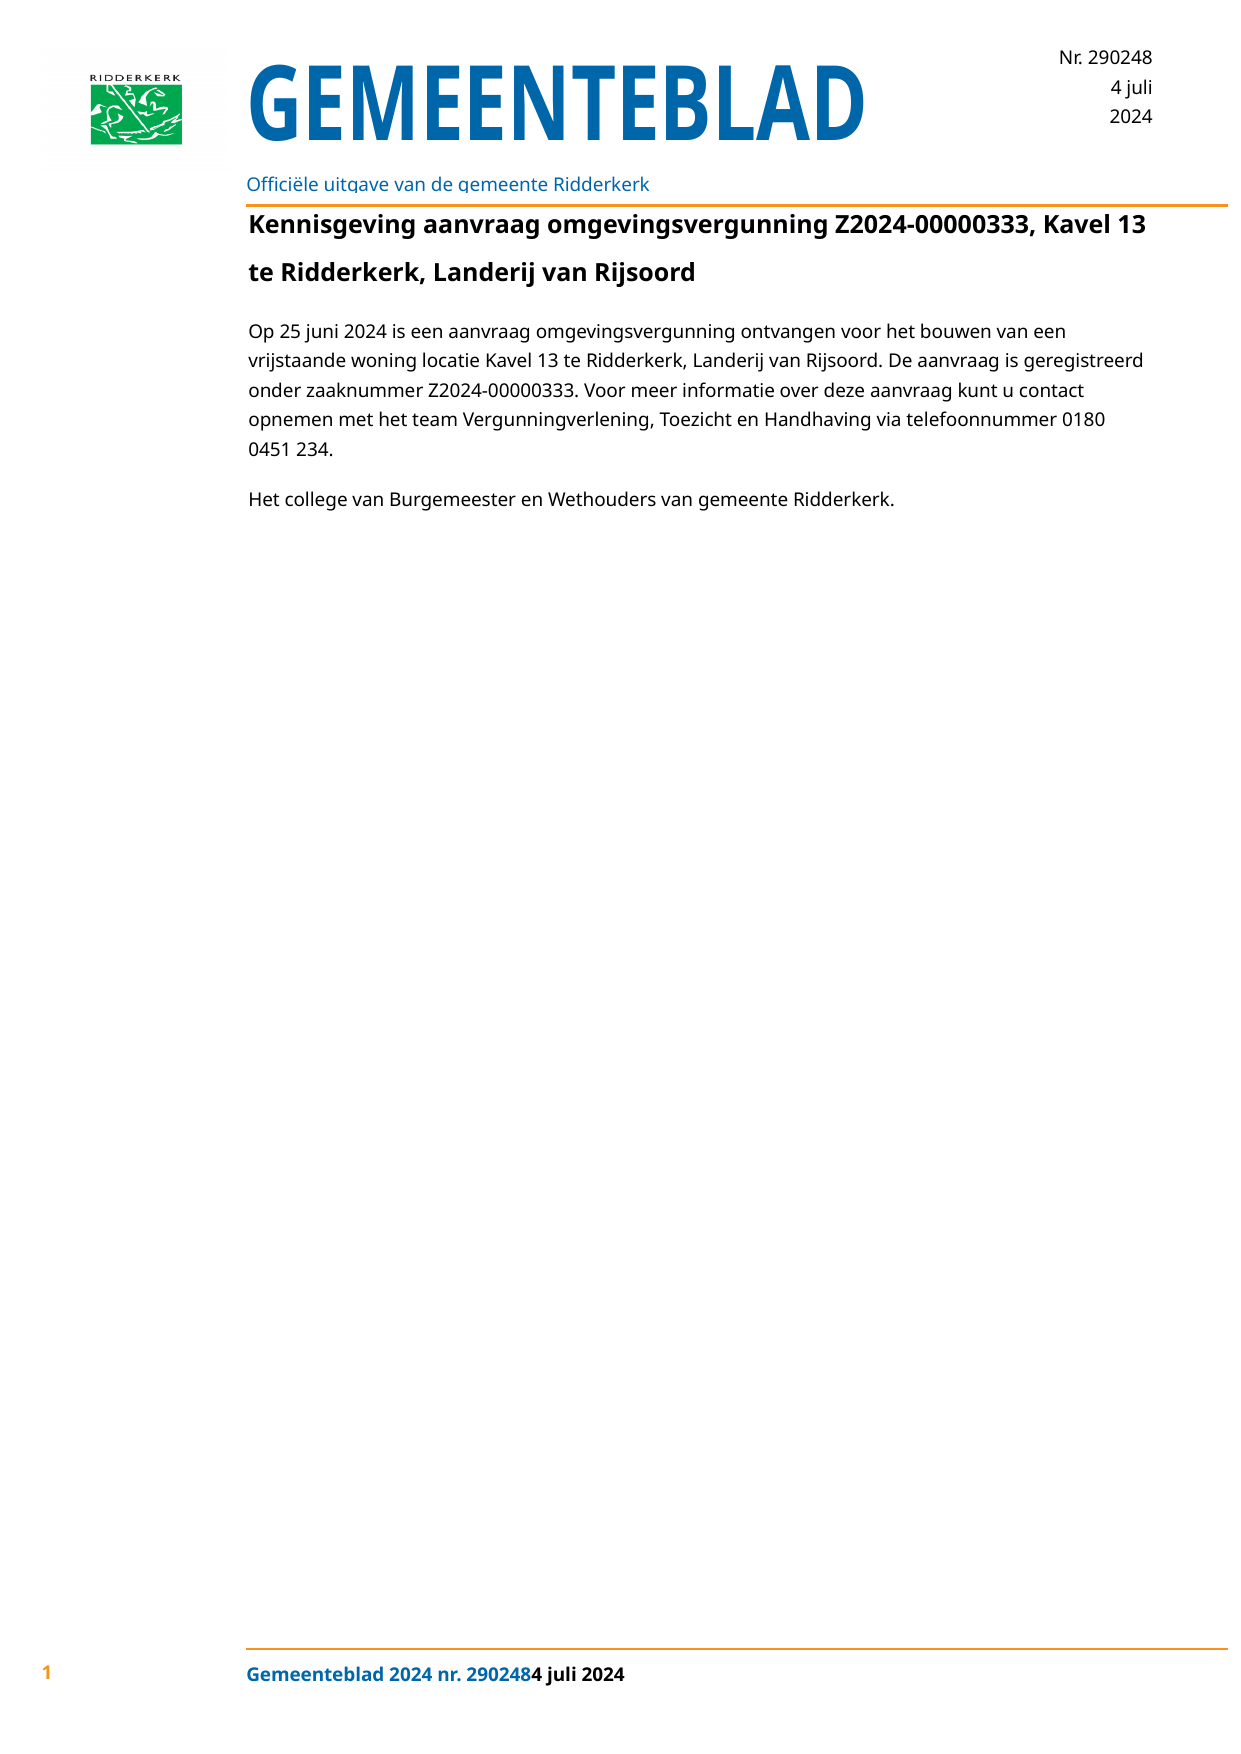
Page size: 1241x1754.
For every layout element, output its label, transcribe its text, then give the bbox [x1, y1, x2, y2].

text Het college van Burgemeester en Wethouders van gemeente Ridderkerk. [248, 487, 1152, 512]
text Op 25 juni 2024 is een aanvraag omgevingsvergunning ontvangen voor het bouwen van een vrijstaande woning locatie Kavel 13 te Ridderkerk, Landerij van Rijsoord. De aanvraag is geregistreerd onder zaaknummer Z2024-00000333. Voor meer informatie over deze aanvraag kunt u contact opnemen met het team Vergunningverlening, Toezicht en Handhaving via telefoonnummer 0180 0451 234. [248, 318, 1152, 462]
text Kennisgeving aanvraag omgevingsvergunning Z2024-00000333, Kavel 13 te Ridderkerk, Landerij van Rijsoord [248, 207, 1152, 288]
picture [41, 47, 231, 172]
